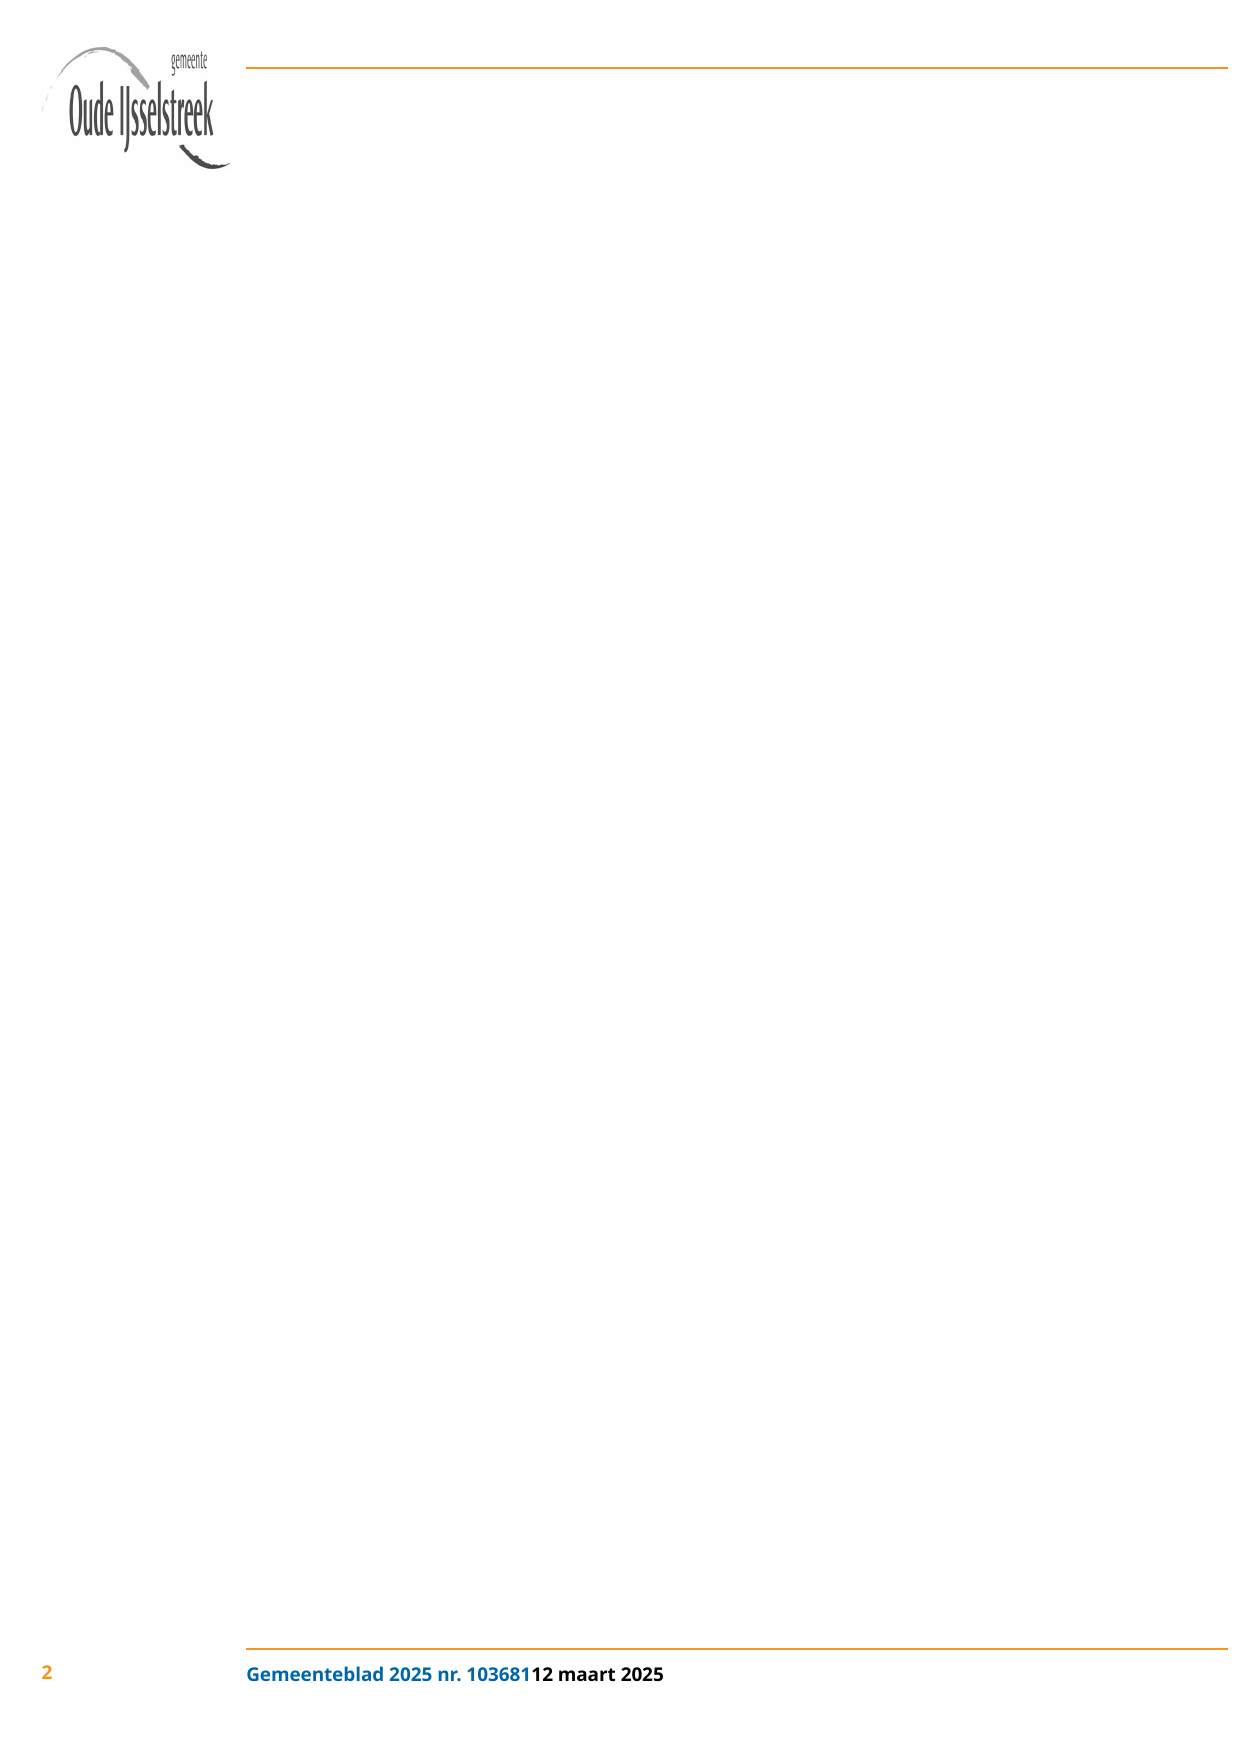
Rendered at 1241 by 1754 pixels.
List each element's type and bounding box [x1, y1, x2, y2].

picture [41, 47, 231, 172]
